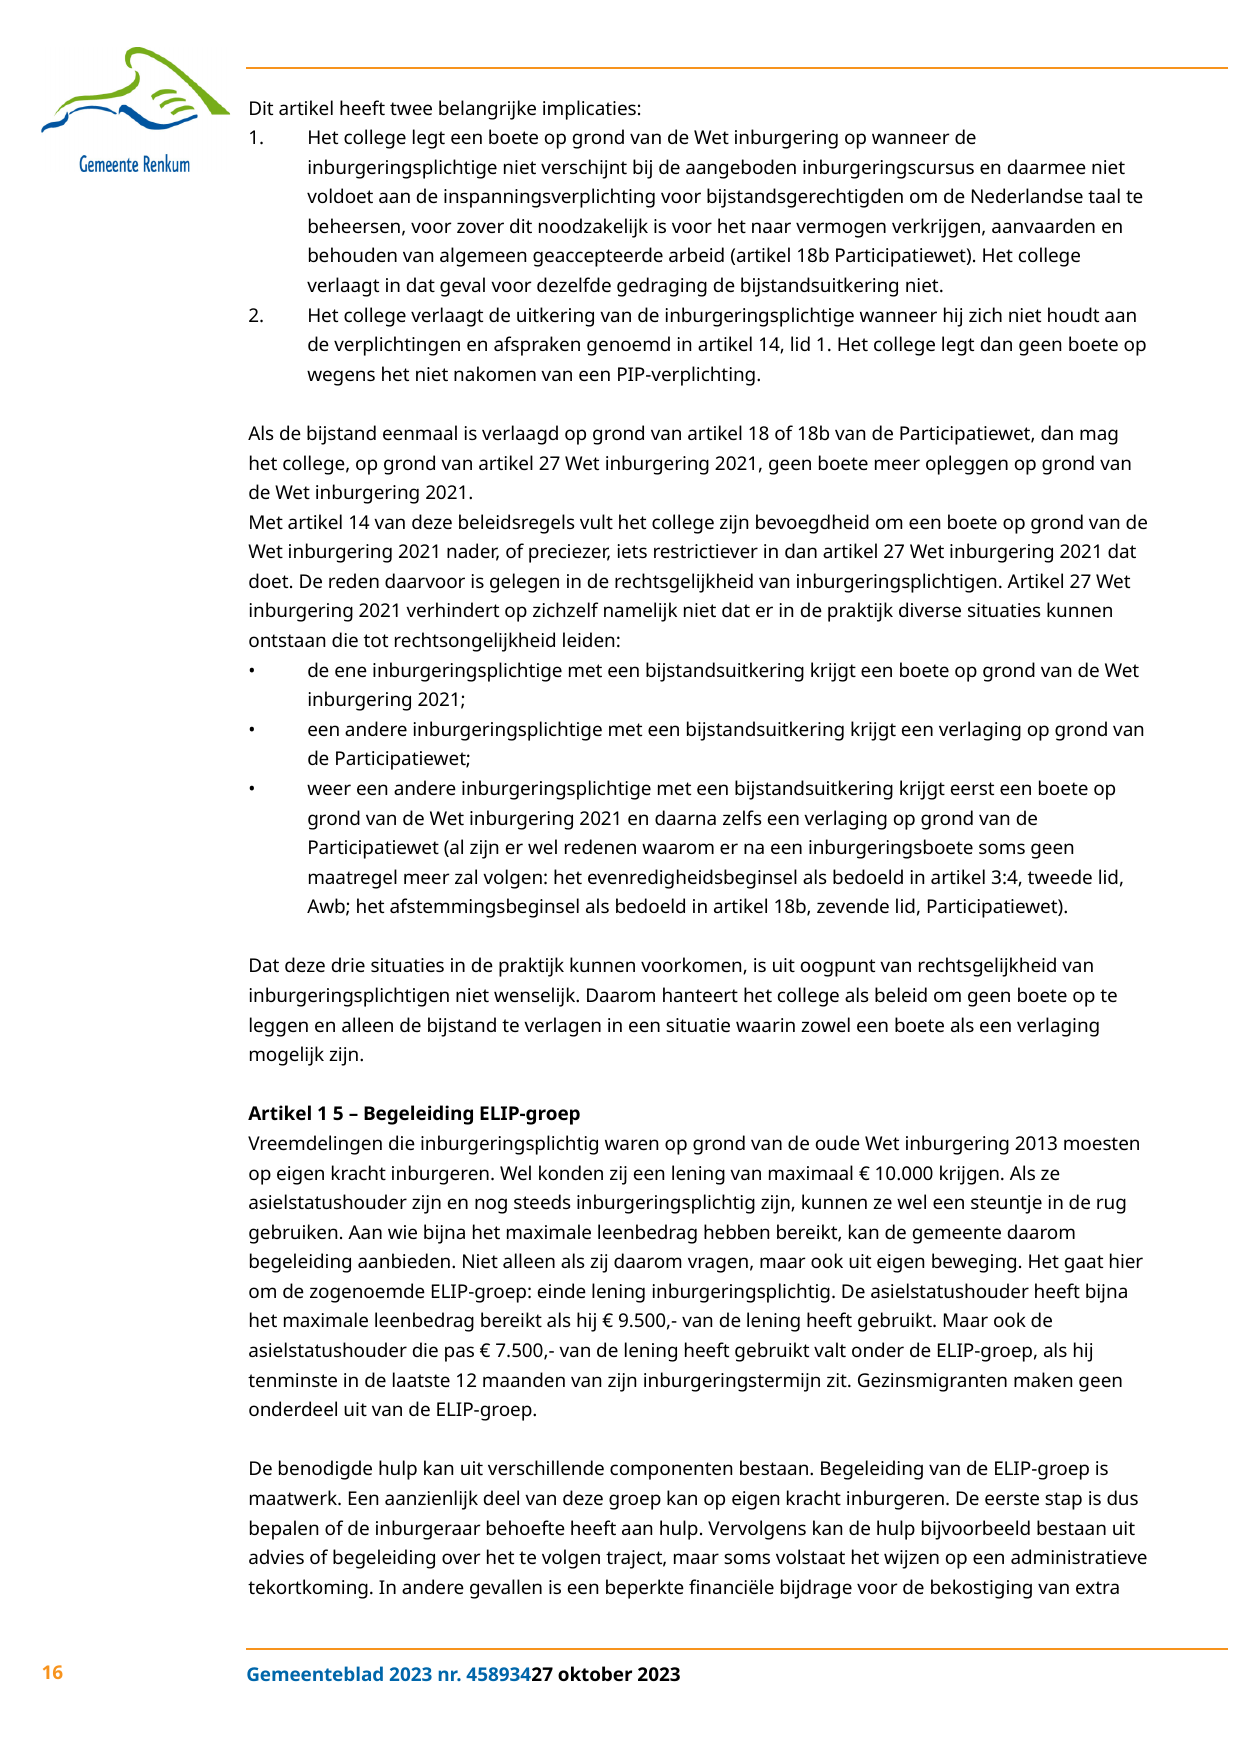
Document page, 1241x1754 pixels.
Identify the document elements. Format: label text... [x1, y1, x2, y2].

picture [41, 47, 231, 172]
list weer een andere inburgeringsplichtige met een bijstandsuitkering krijgt eerst een boete op grond van de Wet inburgering 2021 en daarna zelfs een verlaging op grond van de Participatiewet (al zijn er wel redenen waarom er na een inburgeringsboete soms geen maatregel meer zal volgen: het evenredigheidsbeginsel als bedoeld in artikel 3:4, tweede lid, Awb; het afstemmingsbeginsel als bedoeld in artikel 18b, zevende lid, Participatiewet). [248, 775, 1152, 919]
list de ene inburgeringsplichtige met een bijstandsuitkering krijgt een boete op grond van de Wet inburgering 2021; [248, 657, 1152, 712]
list Het college verlaagt de uitkering van de inburgeringsplichtige wanneer hij zich niet houdt aan de verplichtingen en afspraken genoemd in artikel 14, lid 1. Het college legt dan geen boete op wegens het niet nakomen van een PIP-verplichting. [248, 302, 1152, 387]
text De benodigde hulp kan uit verschillende componenten bestaan. Begeleiding van de ELIP-groep is maatwerk. Een aanzienlijk deel van deze groep kan op eigen kracht inburgeren. De eerste stap is dus bepalen of de inburgeraar behoefte heeft aan hulp. Vervolgens kan de hulp bijvoorbeeld bestaan uit advies of begeleiding over het te volgen traject, maar soms volstaat het wijzen op een administratieve tekortkoming. In andere gevallen is een beperkte financiële bijdrage voor de bekostiging van extra [248, 1456, 1152, 1600]
text Vreemdelingen die inburgeringsplichtig waren op grond van de oude Wet inburgering 2013 moesten op eigen kracht inburgeren. Wel konden zij een lening van maximaal € 10.000 krijgen. Als ze asielstatushouder zijn en nog steeds inburgeringsplichtig zijn, kunnen ze wel een steuntje in de rug gebruiken. Aan wie bijna het maximale leenbedrag hebben bereikt, kan de gemeente daarom begeleiding aanbieden. Niet alleen als zij daarom vragen, maar ook uit eigen beweging. Het gaat hier om de zogenoemde ELIP-groep: einde lening inburgeringsplichtig. De asielstatushouder heeft bijna het maximale leenbedrag bereikt als hij € 9.500,- van de lening heeft gebruikt. Maar ook de asielstatushouder die pas € 7.500,- van de lening heeft gebruikt valt onder de ELIP-groep, als hij tenminste in de laatste 12 maanden van zijn inburgeringstermijn zit. Gezinsmigranten maken geen onderdeel uit van de ELIP-groep. [248, 1130, 1152, 1422]
list een andere inburgeringsplichtige met een bijstandsuitkering krijgt een verlaging op grond van de Participatiewet; [248, 716, 1152, 771]
text Artikel 1 5 – Begeleiding ELIP-groep [248, 1101, 1152, 1126]
text Dat deze drie situaties in de praktijk kunnen voorkomen, is uit oogpunt van rechtsgelijkheid van inburgeringsplichtigen niet wenselijk. Daarom hanteert het college als beleid om geen boete op te leggen en alleen de bijstand te verlagen in een situatie waarin zowel een boete als een verlaging mogelijk zijn. [248, 953, 1152, 1067]
list Het college legt een boete op grond van de Wet inburgering op wanneer de inburgeringsplichtige niet verschijnt bij de aangeboden inburgeringscursus en daarmee niet voldoet aan de inspanningsverplichting voor bijstandsgerechtigden om de Nederlandse taal te beheersen, voor zover dit noodzakelijk is voor het naar vermogen verkrijgen, aanvaarden en behouden van algemeen geaccepteerde arbeid (artikel 18b Participatiewet). Het college verlaagt in dat geval voor dezelfde gedraging de bijstandsuitkering niet. [248, 124, 1152, 298]
text Dit artikel heeft twee belangrijke implicaties: [248, 95, 1152, 121]
text Als de bijstand eenmaal is verlaagd op grond van artikel 18 of 18b van de Participatiewet, dan mag het college, op grond van artikel 27 Wet inburgering 2021, geen boete meer opleggen op grond van de Wet inburgering 2021. [248, 420, 1152, 505]
text Met artikel 14 van deze beleidsregels vult het college zijn bevoegdheid om een boete op grond van de Wet inburgering 2021 nader, of preciezer, iets restrictiever in dan artikel 27 Wet inburgering 2021 dat doet. De reden daarvoor is gelegen in de rechtsgelijkheid van inburgeringsplichtigen. Artikel 27 Wet inburgering 2021 verhindert op zichzelf namelijk niet dat er in de praktijk diverse situaties kunnen ontstaan die tot rechtsongelijkheid leiden: [248, 509, 1152, 653]
